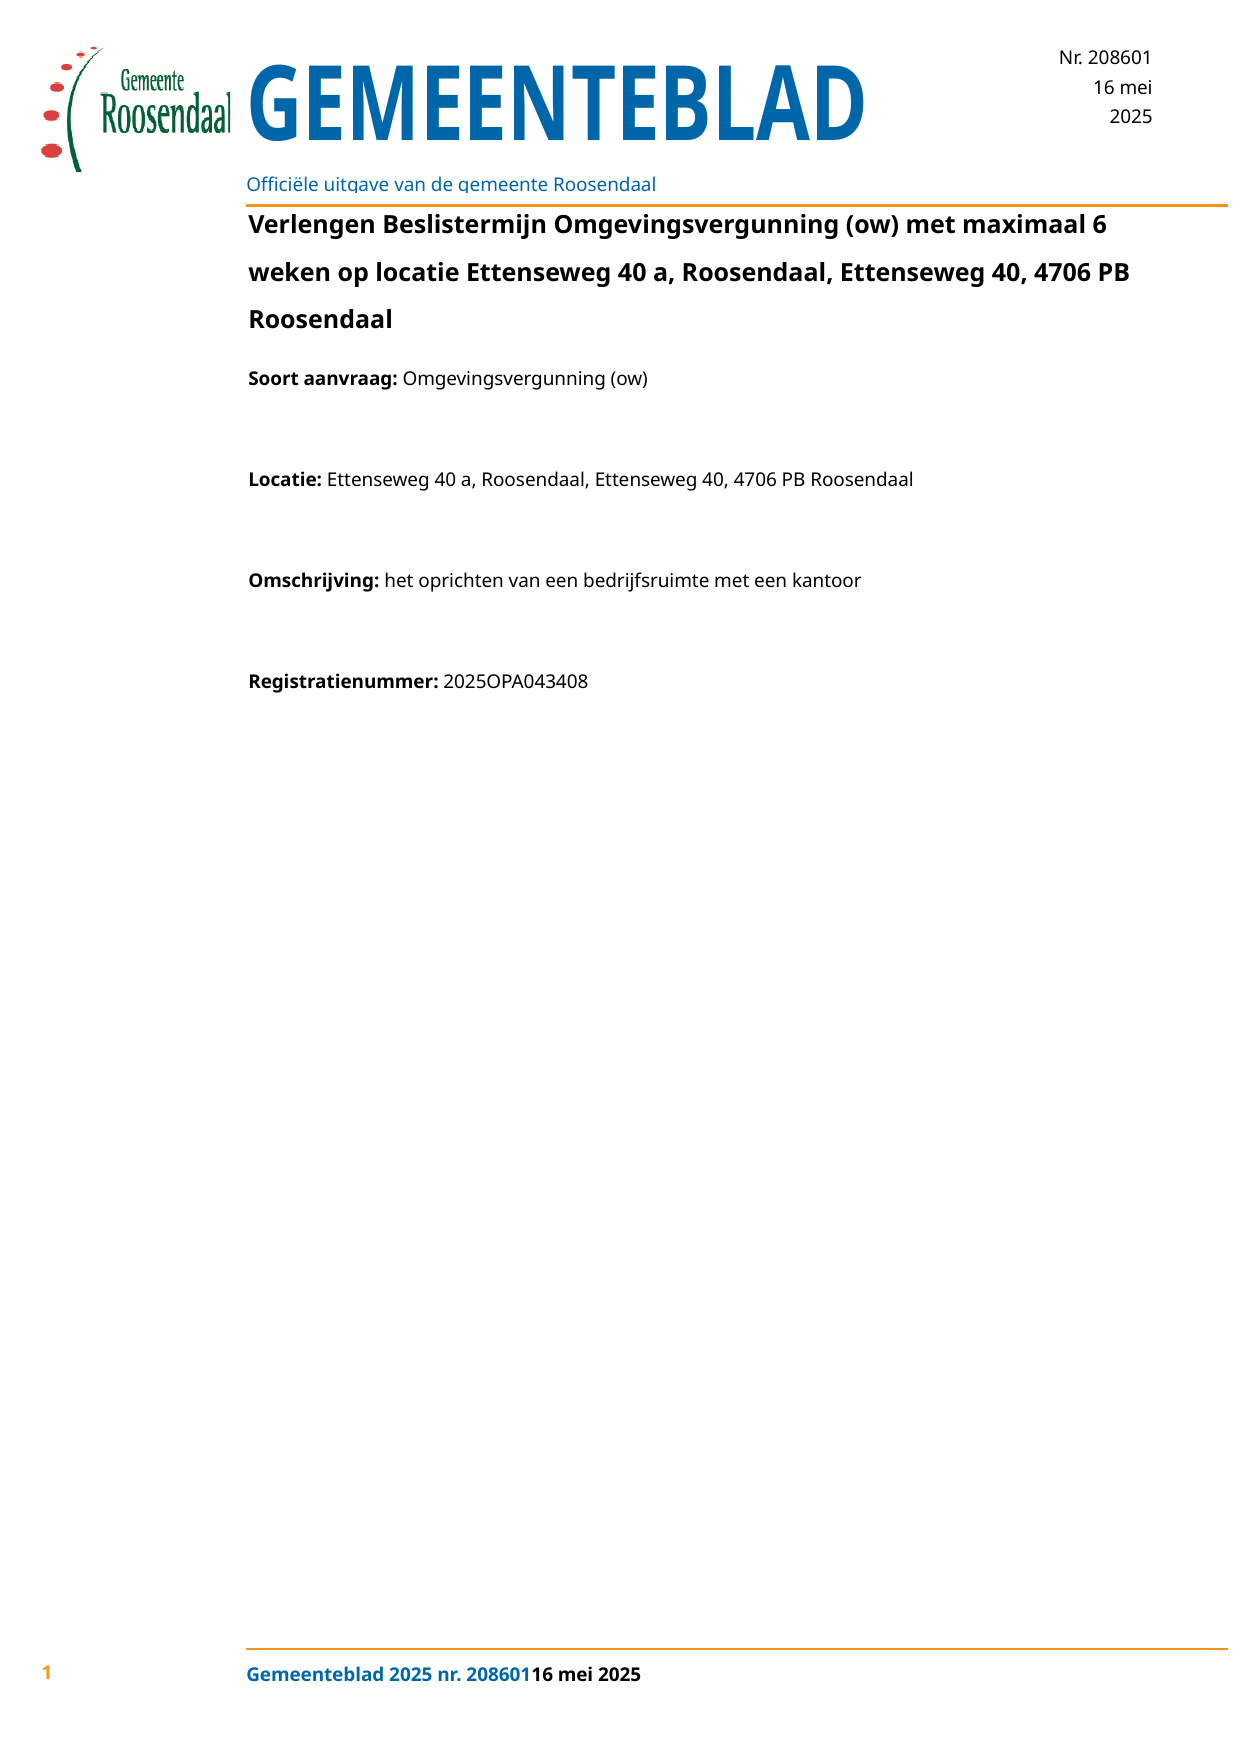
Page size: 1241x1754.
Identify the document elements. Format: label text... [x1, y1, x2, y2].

text Omschrijving: het oprichten van een bedrijfsruimte met een kantoor [248, 567, 1152, 593]
text Locatie: Ettenseweg 40 a, Roosendaal, Ettenseweg 40, 4706 PB Roosendaal [248, 466, 1152, 492]
text Registratienummer: 2025OPA043408 [248, 668, 1152, 694]
picture [41, 47, 231, 172]
text Verlengen Beslistermijn Omgevingsvergunning (ow) met maximaal 6 weken op locatie Ettenseweg 40 a, Roosendaal, Ettenseweg 40, 4706 PB Roosendaal [248, 207, 1152, 336]
text Soort aanvraag: Omgevingsvergunning (ow) [248, 366, 1152, 391]
